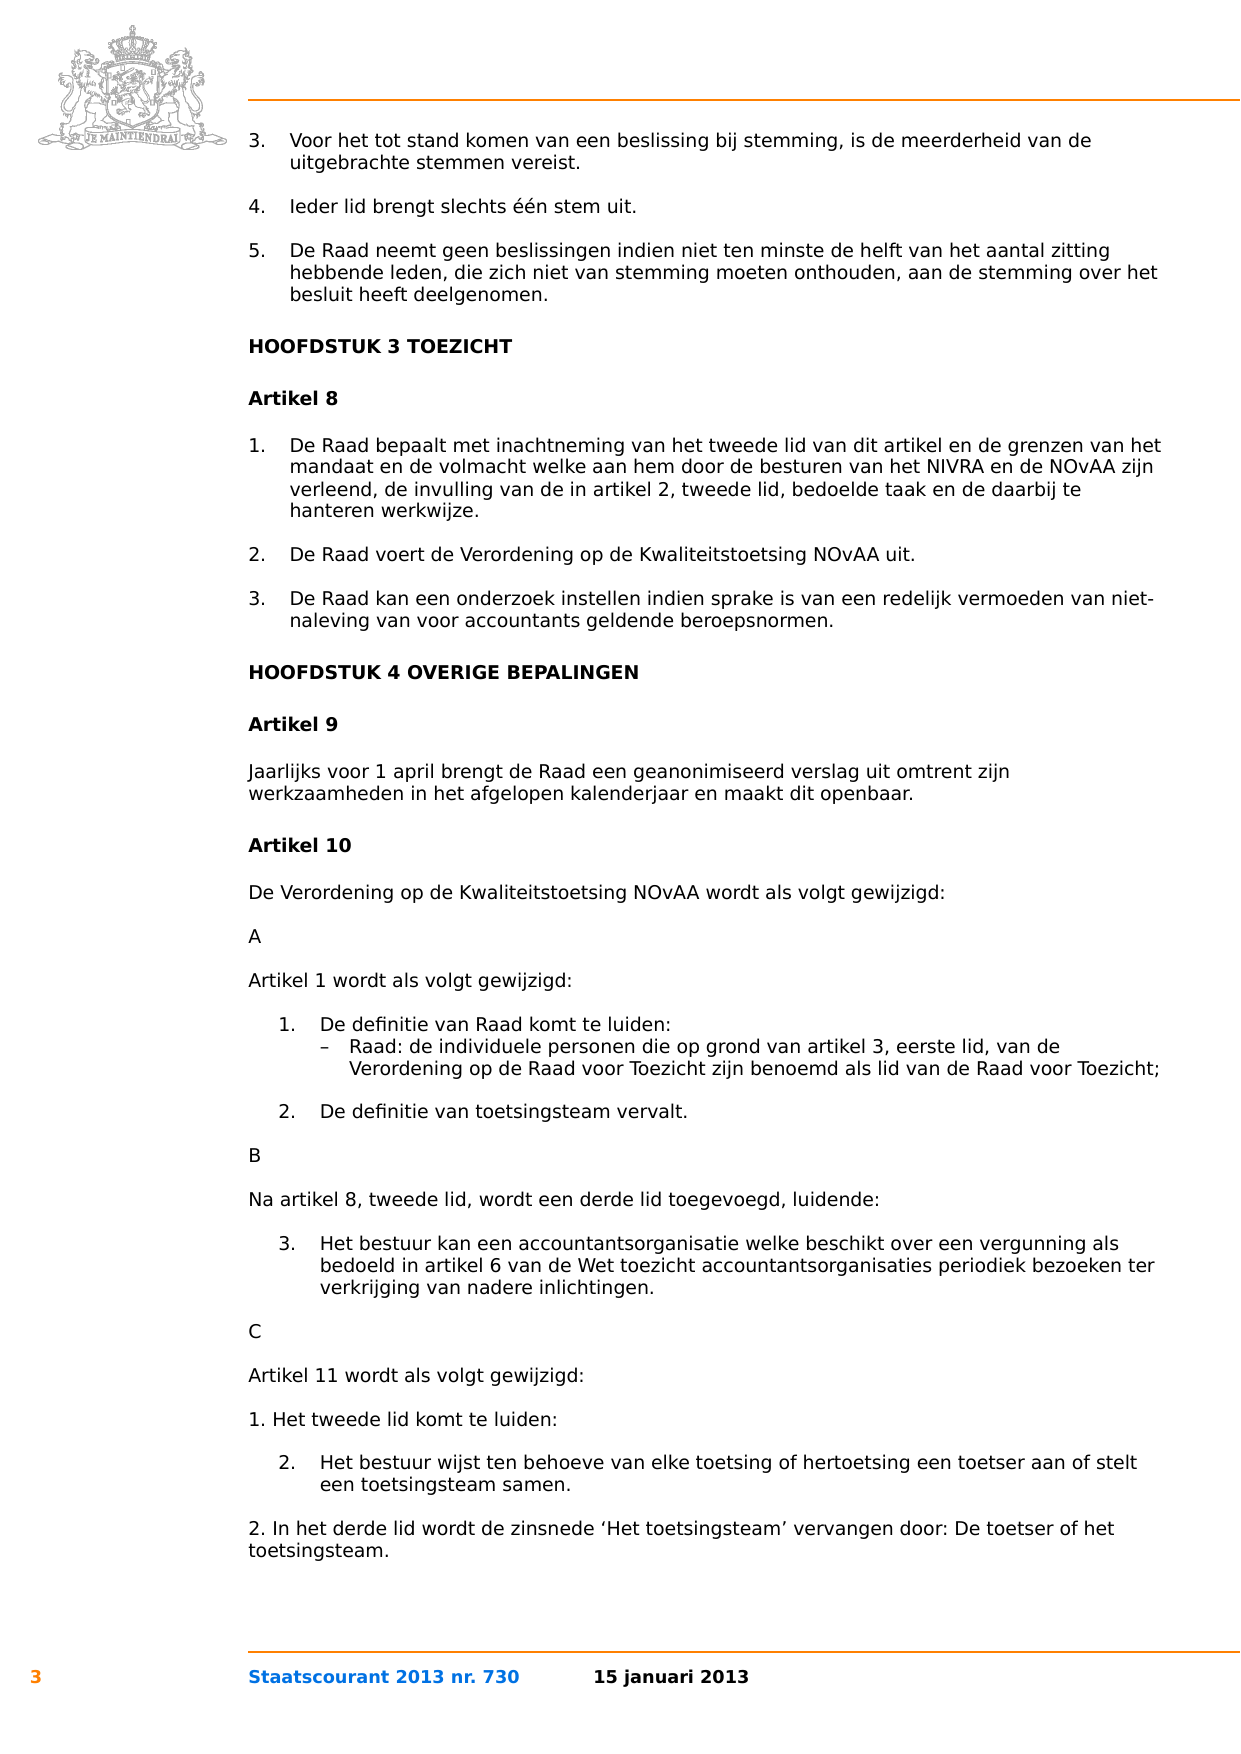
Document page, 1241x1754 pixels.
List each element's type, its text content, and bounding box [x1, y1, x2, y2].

text 1. De Raad bepaalt met inachtneming van het tweede lid van dit artikel en de grenzen van het mandaat en de volmacht welke aan hem door de besturen van het NIVRA en de NOvAA zijn verleend, de invulling van de in artikel 2, tweede lid, bedoelde taak en de daarbij te hanteren werkwijze. [248, 434, 1163, 522]
subtitle Artikel 8 [248, 387, 1163, 409]
subtitle Artikel 9 [248, 714, 1163, 736]
subtitle HOOFDSTUK 4 OVERIGE BEPALINGEN [248, 662, 1163, 684]
text 2. De definitie van toetsingsteam vervalt. [278, 1101, 1163, 1123]
text Artikel 1 wordt als volgt gewijzigd: [248, 970, 1163, 992]
subtitle HOOFDSTUK 3 TOEZICHT [248, 336, 1163, 357]
text 1. De definitie van Raad komt te luiden: [278, 1013, 1163, 1036]
text 5. De Raad neemt geen beslissingen indien niet ten minste de helft van het aantal zitting hebbende leden, die zich niet van stemming moeten onthouden, aan de stemming over het besluit heeft deelgenomen. [248, 239, 1163, 306]
text 2. De Raad voert de Verordening op de Kwaliteitstoetsing NOvAA uit. [248, 544, 1163, 566]
text 1. Het tweede lid komt te luiden: [248, 1408, 1163, 1430]
text Na artikel 8, tweede lid, wordt een derde lid toegevoegd, luidende: [248, 1189, 1163, 1211]
text 2. In het derde lid wordt de zinsnede ‘Het toetsingsteam’ vervangen door: De toetser of het toetsingsteam. [248, 1518, 1163, 1562]
text De Verordening op de Kwaliteitstoetsing NOvAA wordt als volgt gewijzigd: [248, 882, 1163, 904]
text A [248, 926, 1163, 948]
text 3. Voor het tot stand komen van een beslissing bij stemming, is de meerderheid van de uitgebrachte stemmen vereist. [248, 130, 1163, 174]
text C [248, 1321, 1163, 1343]
picture [38, 25, 227, 150]
text B [248, 1145, 1163, 1167]
text Artikel 11 wordt als volgt gewijzigd: [248, 1364, 1163, 1387]
subtitle Artikel 10 [248, 835, 1163, 857]
text 3. De Raad kan een onderzoek instellen indien sprake is van een redelijk vermoeden van niet-naleving van voor accountants geldende beroepsnormen. [248, 588, 1163, 632]
text Jaarlijks voor 1 april brengt de Raad een geanonimiseerd verslag uit omtrent zijn werkzaamheden in het afgelopen kalenderjaar en maakt dit openbaar. [248, 761, 1163, 805]
text 4. Ieder lid brengt slechts één stem uit. [248, 196, 1163, 218]
text – Raad: de individuele personen die op grond van artikel 3, eerste lid, van de Verordening op de Raad voor Toezicht zijn benoemd als lid van de Raad voor Toezicht; [319, 1036, 1163, 1079]
text 2. Het bestuur wijst ten behoeve van elke toetsing of hertoetsing een toetser aan of stelt een toetsingsteam samen. [278, 1452, 1163, 1496]
text 3. Het bestuur kan een accountantsorganisatie welke beschikt over een vergunning als bedoeld in artikel 6 van de Wet toezicht accountantsorganisaties periodiek bezoeken ter verkrijging van nadere inlichtingen. [278, 1233, 1163, 1299]
